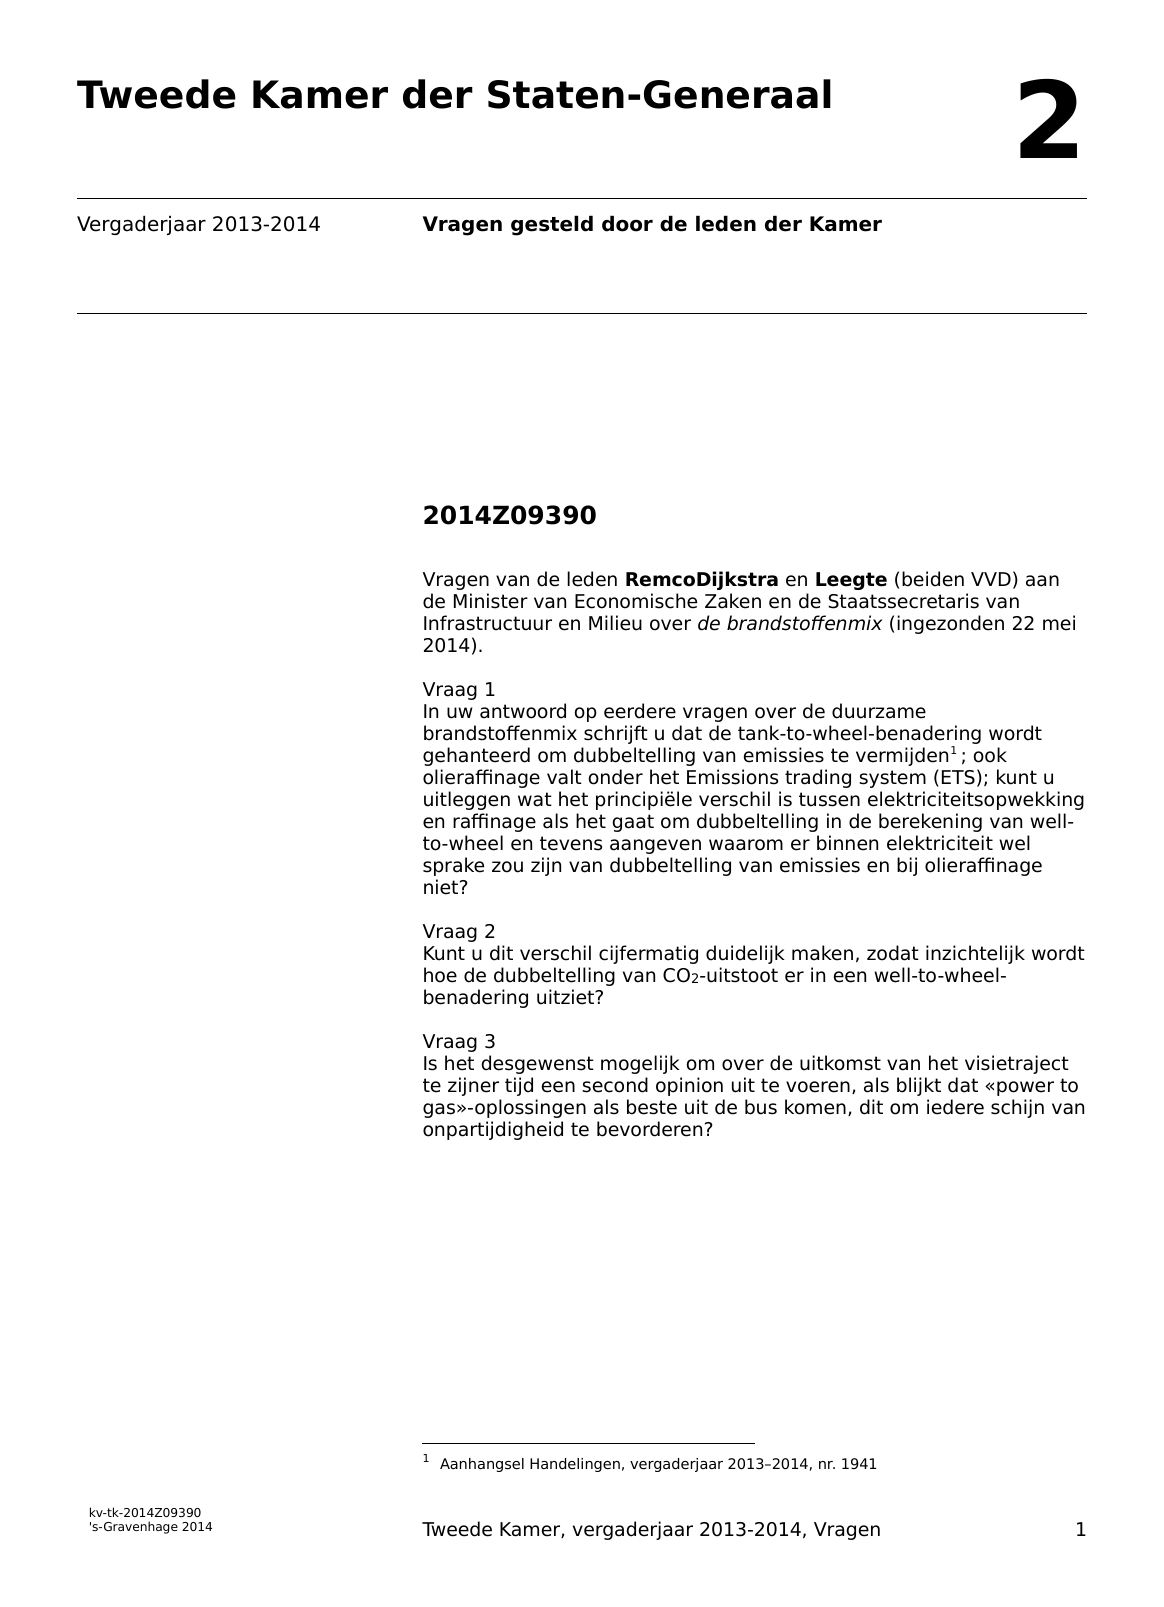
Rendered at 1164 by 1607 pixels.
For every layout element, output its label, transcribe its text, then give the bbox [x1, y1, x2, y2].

text Aanhangsel Handelingen, vergaderjaar 2013–2014, nr. 1941 [422, 1452, 1087, 1474]
text Is het desgewenst mogelijk om over de uitkomst van het visietraject te zijner tijd een second opinion uit te voeren, als blijkt dat «power to gas»-oplossingen als beste uit de bus komen, dit om iedere schijn van onpartijdigheid te bevorderen? [422, 1053, 1087, 1141]
text 2014Z09390 [422, 501, 1087, 531]
table_cell Vragen gesteld door de leden der Kamer [422, 199, 1087, 313]
text kv-tk-2014Z09390 [88, 1506, 323, 1520]
text Vragen van de leden RemcoDijkstra en Leegte (beiden VVD) aan de Minister van Economische Zaken en de Staatssecretaris van Infrastructuur en Milieu over de brandstoffenmix (ingezonden 22 mei 2014). [422, 569, 1087, 657]
text Vraag 1 [422, 679, 1087, 701]
text 's-Gravenhage 2014 [88, 1520, 323, 1534]
text Kunt u dit verschil cijfermatig duidelijk maken, zodat inzichtelijk wordt hoe de dubbeltelling van CO2-uitstoot er in een well-to-wheel-benadering uitziet? [422, 943, 1087, 1009]
text Vraag 2 [422, 921, 1087, 943]
table_cell Vergaderjaar 2013-2014 [77, 199, 422, 313]
table_header Tweede Kamer der Staten-Generaal [77, 59, 886, 198]
table_header 2 [886, 59, 1087, 198]
text In uw antwoord op eerdere vragen over de duurzame brandstoffenmix schrijft u dat de tank-to-wheel-benadering wordt gehanteerd om dubbeltelling van emissies te vermijden; ook olieraffinage valt onder het Emissions trading system (ETS); kunt u uitleggen wat het principiële verschil is tussen elektriciteitsopwekking en raffinage als het gaat om dubbeltelling in de berekening van well-to-wheel en tevens aangeven waarom er binnen elektriciteit wel sprake zou zijn van dubbeltelling van emissies en bij olieraffinage niet? [422, 701, 1087, 899]
text Vraag 3 [422, 1031, 1087, 1053]
